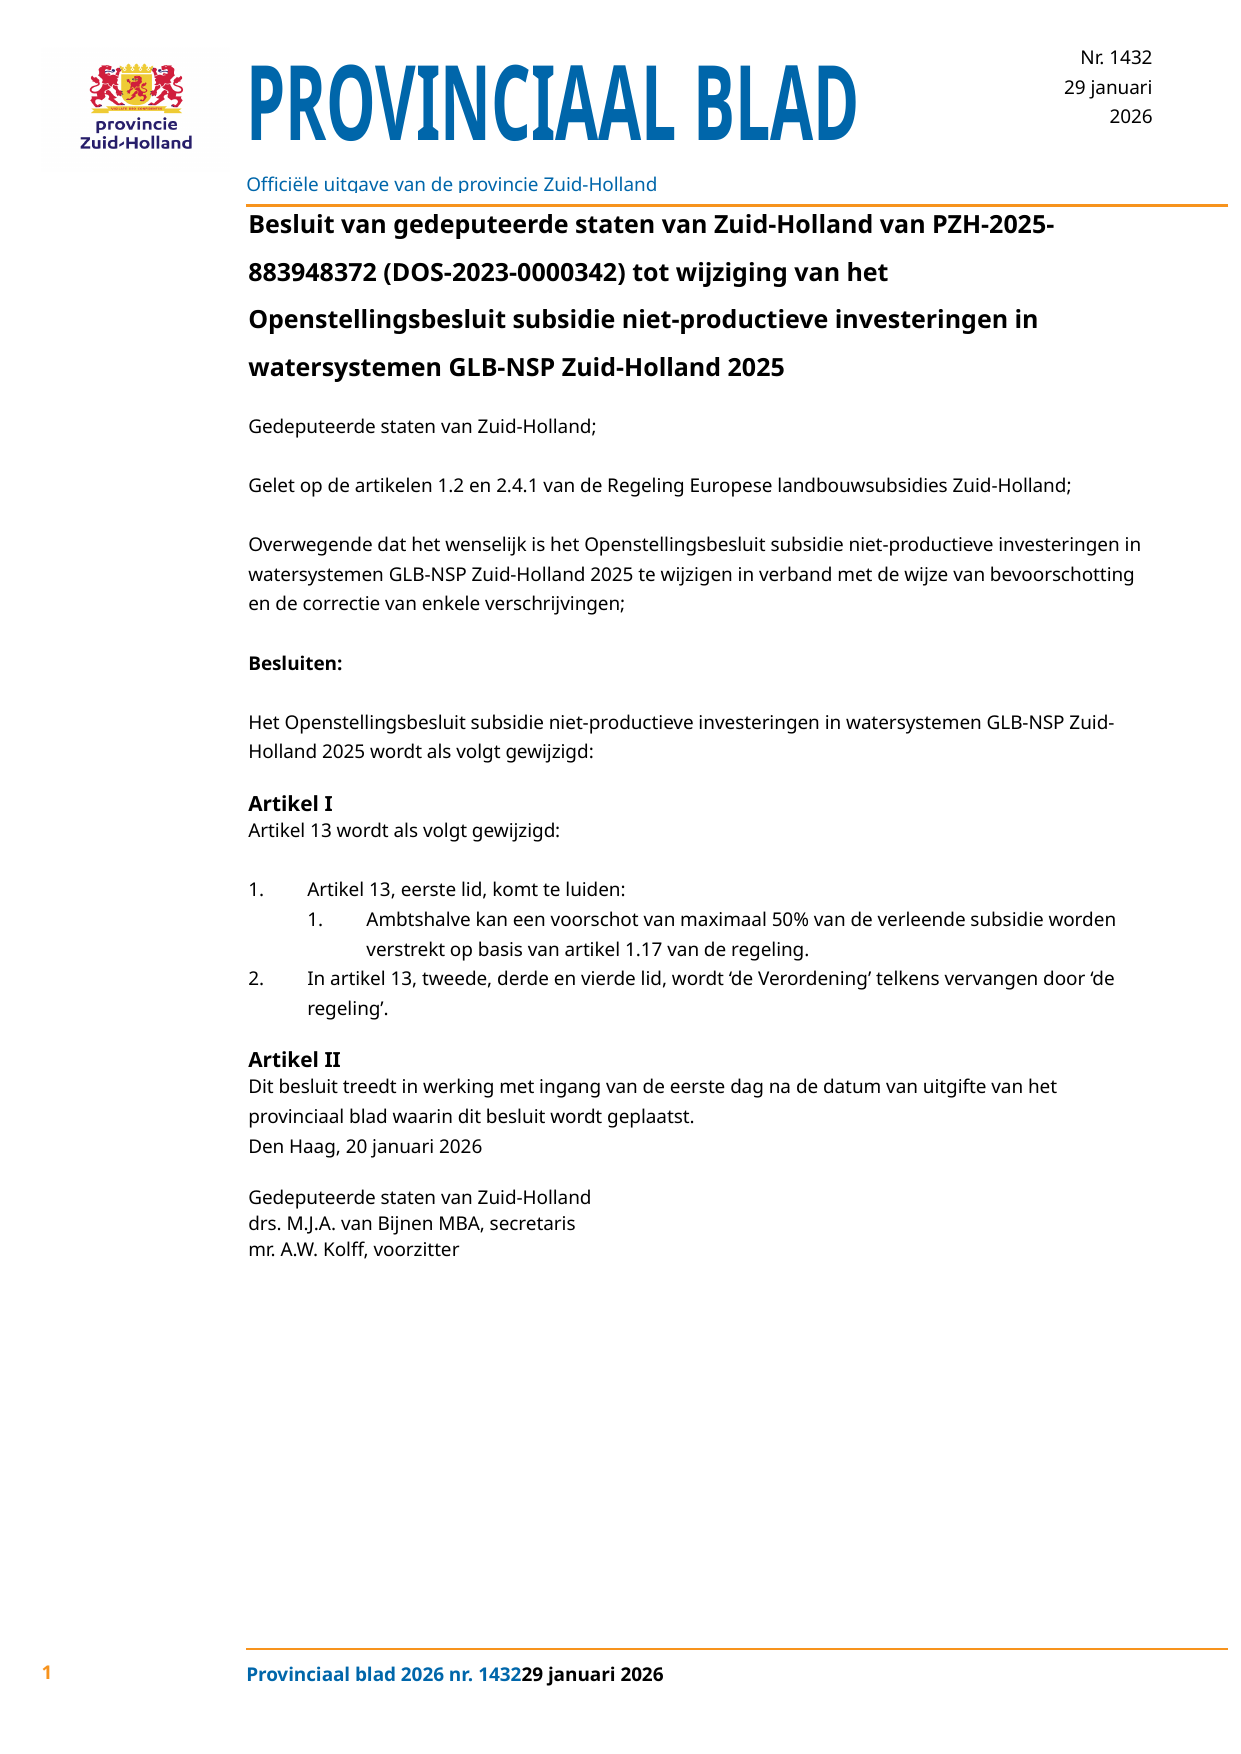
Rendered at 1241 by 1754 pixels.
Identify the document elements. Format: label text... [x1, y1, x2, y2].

text Artikel 13 wordt als volgt gewijzigd: [248, 817, 1152, 843]
text Gelet op de artikelen 1.2 en 2.4.1 van de Regeling Europese landbouwsubsidies Zuid-Holland; [248, 472, 1152, 498]
text Besluiten: [248, 650, 1152, 676]
text Dit besluit treedt in werking met ingang van de eerste dag na de datum van uitgifte van het provinciaal blad waarin dit besluit wordt geplaatst. [248, 1074, 1152, 1129]
picture [41, 47, 231, 172]
text Overwegende dat het wenselijk is het Openstellingsbesluit subsidie niet-productieve investeringen in watersystemen GLB-NSP Zuid-Holland 2025 te wijzigen in verband met de wijze van bevoorschotting en de correctie van enkele verschrijvingen; [248, 531, 1152, 616]
text Artikel I [248, 789, 1152, 817]
text mr. A.W. Kolff, voorzitter [248, 1236, 1152, 1262]
text Artikel II [248, 1045, 1152, 1074]
text Besluit van gedeputeerde staten van Zuid-Holland van PZH-2025-883948372 (DOS-2023-0000342) tot wijziging van het Openstellingsbesluit subsidie niet-productieve investeringen in watersystemen GLB-NSP Zuid-Holland 2025 [248, 207, 1152, 384]
text Gedeputeerde staten van Zuid-Holland [248, 1184, 1152, 1210]
list Ambtshalve kan een voorschot van maximaal 50% van de verleende subsidie worden verstrekt op basis van artikel 1.17 van de regeling. [307, 906, 1152, 961]
list In artikel 13, tweede, derde en vierde lid, wordt ‘de Verordening’ telkens vervangen door ‘de regeling’. [248, 965, 1152, 1021]
text Gedeputeerde staten van Zuid-Holland; [248, 413, 1152, 439]
list Artikel 13, eerste lid, komt te luiden: [248, 877, 1152, 902]
text Den Haag, 20 januari 2026 [248, 1133, 1152, 1159]
text Het Openstellingsbesluit subsidie niet-productieve investeringen in watersystemen GLB-NSP Zuid-Holland 2025 wordt als volgt gewijzigd: [248, 709, 1152, 764]
text drs. M.J.A. van Bijnen MBA, secretaris [248, 1210, 1152, 1236]
